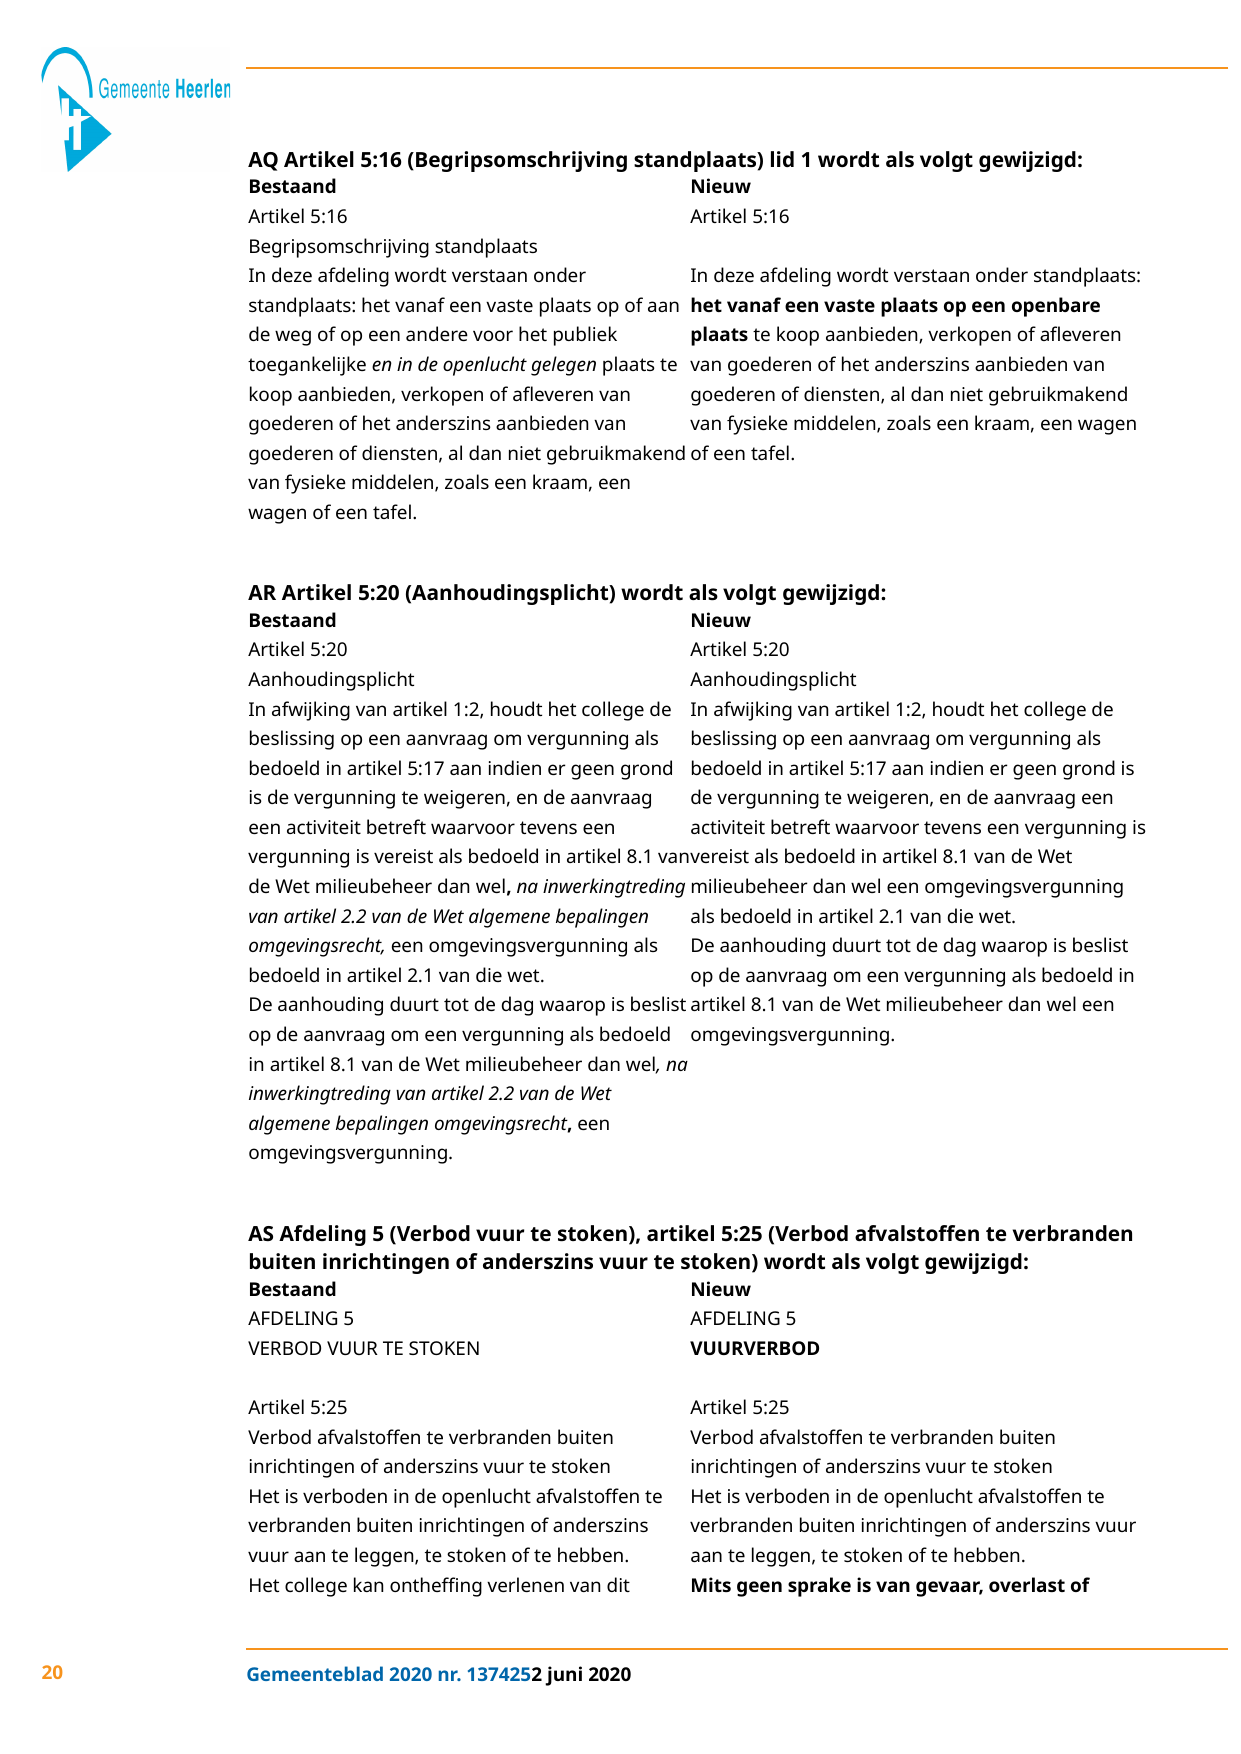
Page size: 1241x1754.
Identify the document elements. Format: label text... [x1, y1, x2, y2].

text AS Afdeling 5 (Verbod vuur te stoken), artikel 5:25 (Verbod afvalstoffen te verbranden buiten inrichtingen of anderszins vuur te stoken) wordt als volgt gewijzigd: [248, 1219, 1152, 1276]
table_header Bestaand Artikel 5:20 Aanhoudingsplicht In afwijking van artikel 1:2, houdt het college de beslissing op een aanvraag om vergunning als bedoeld in artikel 5:17 aan indien er geen grond is de vergunning te weigeren, en de aanvraag een activiteit betreft waarvoor tevens een vergunning is vereist als bedoeld in artikel 8.1 van de Wet milieubeheer dan wel, na inwerkingtreding van artikel 2.2 van de Wet algemene bepalingen omgevingsrecht, een omgevingsvergunning als bedoeld in artikel 2.1 van die wet. De aanhouding duurt tot de dag waarop is beslist op de aanvraag om een vergunning als bedoeld in artikel 8.1 van de Wet milieubeheer dan wel, na inwerkingtreding van artikel 2.2 van de Wet algemene bepalingen omgevingsrecht, een omgevingsvergunning. [248, 607, 690, 1165]
picture [41, 47, 231, 172]
table_header Nieuw AFDELING 5 VUURVERBOD Artikel 5:25 Verbod afvalstoffen te verbranden buiten inrichtingen of anderszins vuur te stoken Het is verboden in de openlucht afvalstoffen te verbranden buiten inrichtingen of anderszins vuur aan te leggen, te stoken of te hebben. Mits geen sprake is van gevaar, overlast of [690, 1276, 1152, 1597]
text AQ Artikel 5:16 (Begripsomschrijving standplaats) lid 1 wordt als volgt gewijzigd: [248, 145, 1152, 174]
text AR Artikel 5:20 (Aanhoudingsplicht) wordt als volgt gewijzigd: [248, 578, 1152, 607]
table_header Nieuw Artikel 5:20 Aanhoudingsplicht In afwijking van artikel 1:2, houdt het college de beslissing op een aanvraag om vergunning als bedoeld in artikel 5:17 aan indien er geen grond is de vergunning te weigeren, en de aanvraag een activiteit betreft waarvoor tevens een vergunning is vereist als bedoeld in artikel 8.1 van de Wet milieubeheer dan wel een omgevingsvergunning als bedoeld in artikel 2.1 van die wet. De aanhouding duurt tot de dag waarop is beslist op de aanvraag om een vergunning als bedoeld in artikel 8.1 van de Wet milieubeheer dan wel een omgevingsvergunning. [690, 607, 1152, 1165]
table_header Bestaand Artikel 5:16 Begripsomschrijving standplaats In deze afdeling wordt verstaan onder standplaats: het vanaf een vaste plaats op of aan de weg of op een andere voor het publiek toegankelijke en in de openlucht gelegen plaats te koop aanbieden, verkopen of afleveren van goederen of het anderszins aanbieden van goederen of diensten, al dan niet gebruikmakend van fysieke middelen, zoals een kraam, een wagen of een tafel. [248, 174, 690, 525]
table_header Nieuw Artikel 5:16 In deze afdeling wordt verstaan onder standplaats: het vanaf een vaste plaats op een openbare plaats te koop aanbieden, verkopen of afleveren van goederen of het anderszins aanbieden van goederen of diensten, al dan niet gebruikmakend van fysieke middelen, zoals een kraam, een wagen of een tafel. [690, 174, 1152, 525]
picture [41, 47, 59, 70]
table_header Bestaand AFDELING 5 VERBOD VUUR TE STOKEN Artikel 5:25 Verbod afvalstoffen te verbranden buiten inrichtingen of anderszins vuur te stoken Het is verboden in de openlucht afvalstoffen te verbranden buiten inrichtingen of anderszins vuur aan te leggen, te stoken of te hebben. Het college kan ontheffing verlenen van dit [248, 1276, 690, 1597]
